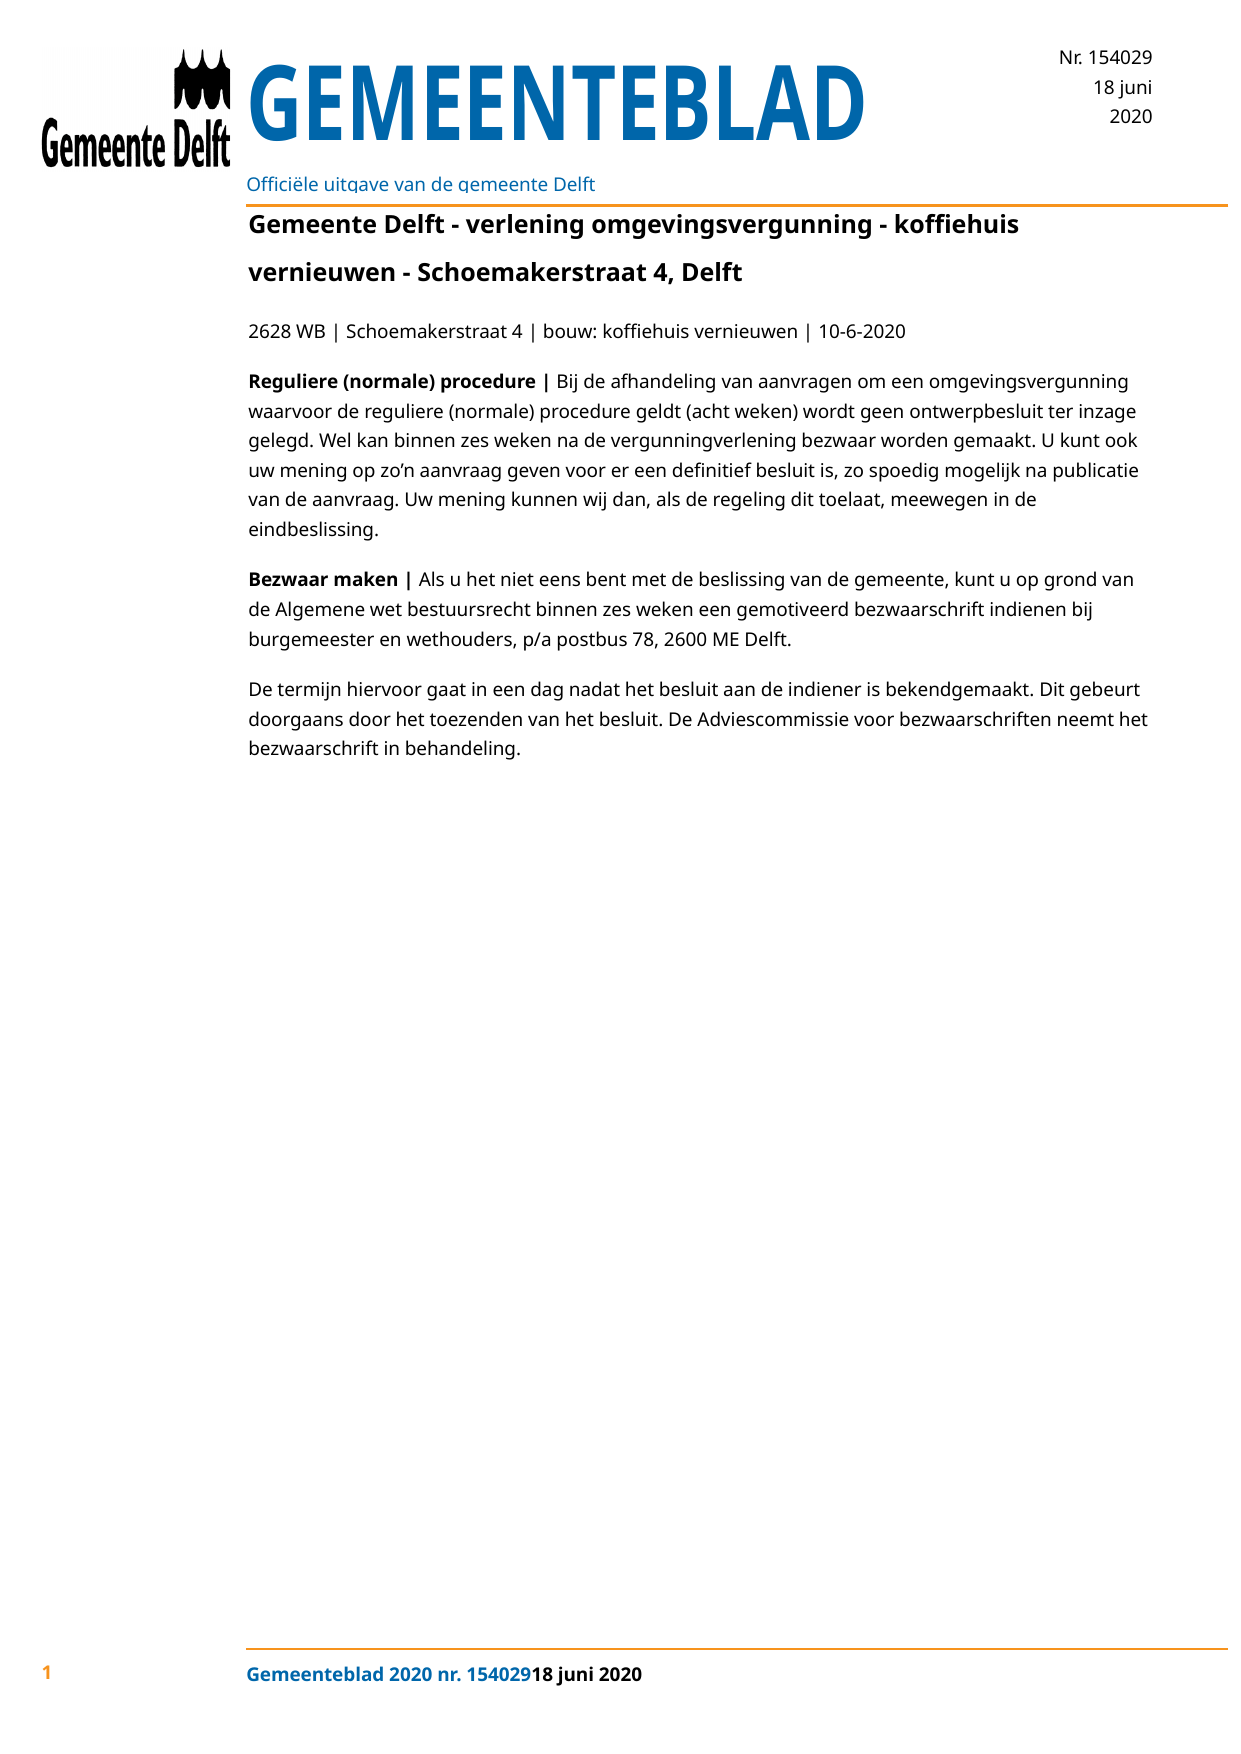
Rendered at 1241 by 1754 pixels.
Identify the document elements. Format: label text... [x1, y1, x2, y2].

text Bezwaar maken | Als u het niet eens bent met de beslissing van de gemeente, kunt u op grond van de Algemene wet bestuursrecht binnen zes weken een gemotiveerd bezwaarschrift indienen bij burgemeester en wethouders, p/a postbus 78, 2600 ME Delft. [248, 567, 1152, 652]
picture [41, 47, 231, 172]
text De termijn hiervoor gaat in een dag nadat het besluit aan de indiener is bekendgemaakt. Dit gebeurt doorgaans door het toezenden van het besluit. De Adviescommissie voor bezwaarschriften neemt het bezwaarschrift in behandeling. [248, 676, 1152, 761]
text Reguliere (normale) procedure | Bij de afhandeling van aanvragen om een omgevingsvergunning waarvoor de reguliere (normale) procedure geldt (acht weken) wordt geen ontwerpbesluit ter inzage gelegd. Wel kan binnen zes weken na de vergunningverlening bezwaar worden gemaakt. U kunt ook uw mening op zo’n aanvraag geven voor er een definitief besluit is, zo spoedig mogelijk na publicatie van de aanvraag. Uw mening kunnen wij dan, als de regeling dit toelaat, meewegen in de eindbeslissing. [248, 368, 1152, 542]
text 2628 WB | Schoemakerstraat 4 | bouw: koffiehuis vernieuwen | 10-6-2020 [248, 318, 1152, 344]
text Gemeente Delft - verlening omgevingsvergunning - koffiehuis vernieuwen - Schoemakerstraat 4, Delft [248, 207, 1152, 288]
